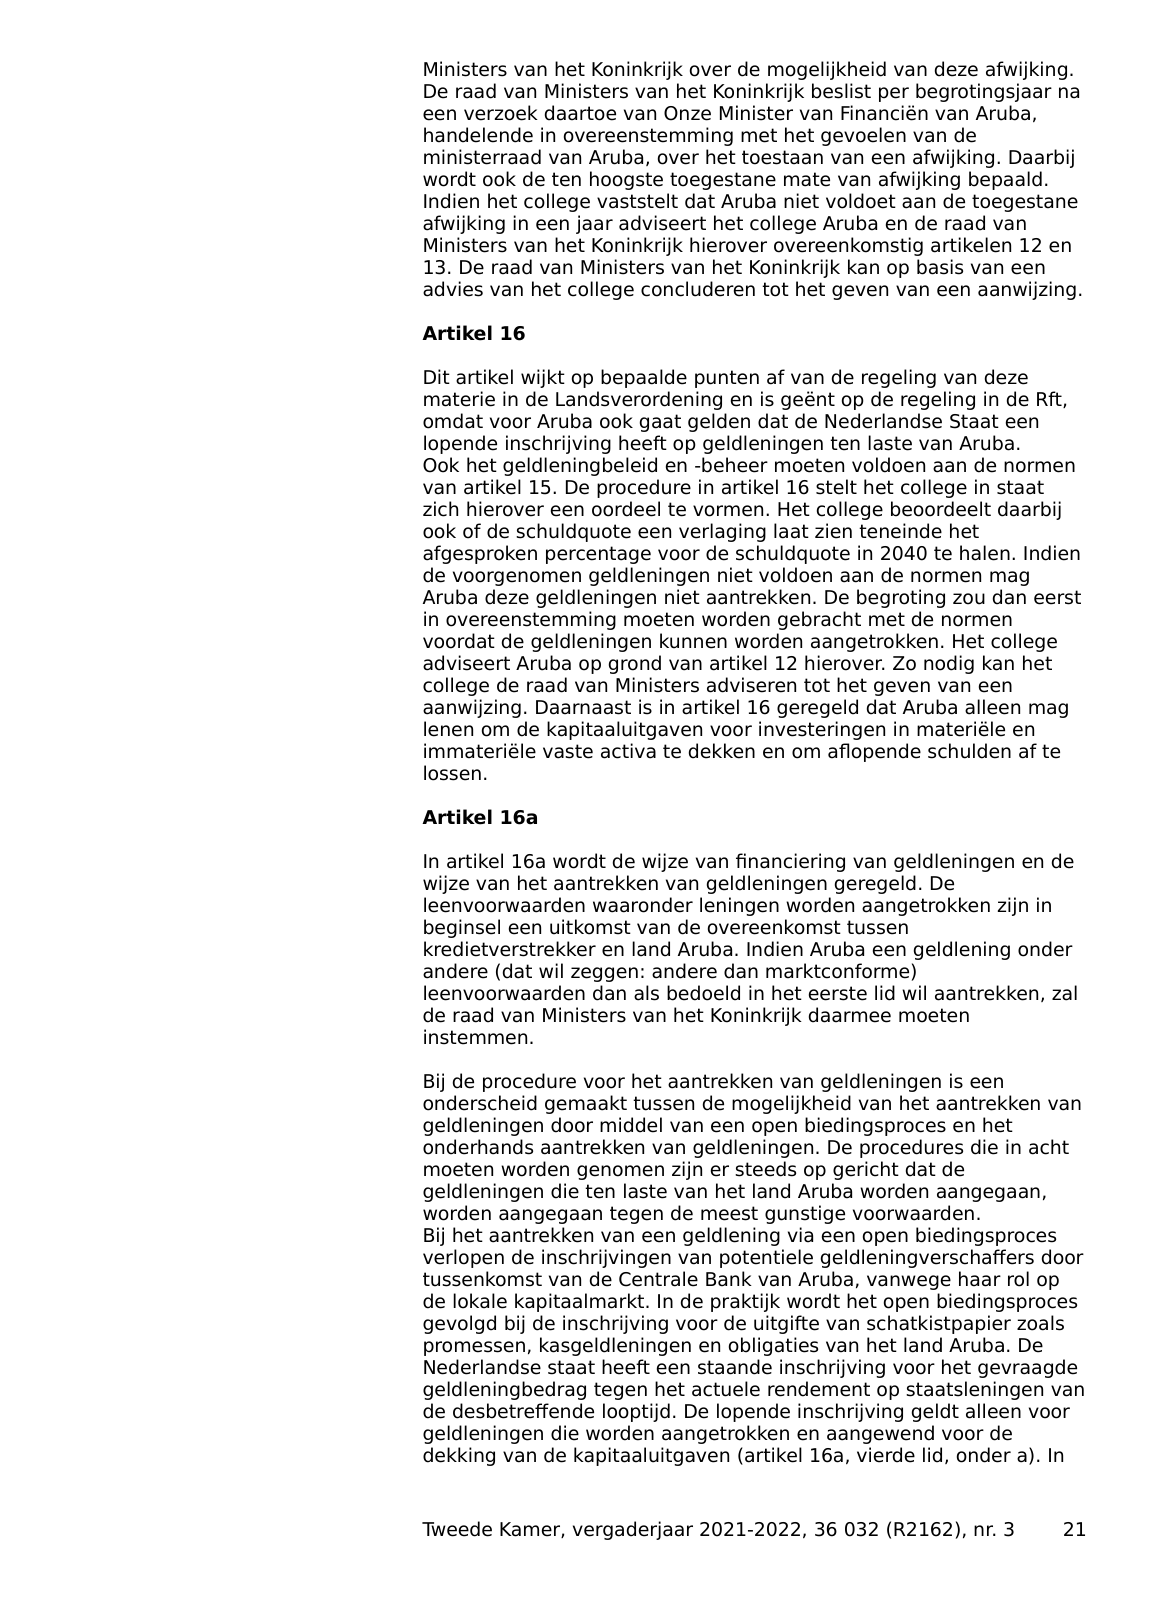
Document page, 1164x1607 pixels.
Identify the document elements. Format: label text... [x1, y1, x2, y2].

text Ministers van het Koninkrijk over de mogelijkheid van deze afwijking. De raad van Ministers van het Koninkrijk beslist per begrotingsjaar na een verzoek daartoe van Onze Minister van Financiën van Aruba, handelende in overeenstemming met het gevoelen van de ministerraad van Aruba, over het toestaan van een afwijking. Daarbij wordt ook de ten hoogste toegestane mate van afwijking bepaald. Indien het college vaststelt dat Aruba niet voldoet aan de toegestane afwijking in een jaar adviseert het college Aruba en de raad van Ministers van het Koninkrijk hierover overeenkomstig artikelen 12 en 13. De raad van Ministers van het Koninkrijk kan op basis van een advies van het college concluderen tot het geven van een aanwijzing. [422, 59, 1087, 301]
text Ook het geldleningbeleid en -beheer moeten voldoen aan de normen van artikel 15. De procedure in artikel 16 stelt het college in staat zich hierover een oordeel te vormen. Het college beoordeelt daarbij ook of de schuldquote een verlaging laat zien teneinde het afgesproken percentage voor de schuldquote in 2040 te halen. Indien de voorgenomen geldleningen niet voldoen aan de normen mag Aruba deze geldleningen niet aantrekken. De begroting zou dan eerst in overeenstemming moeten worden gebracht met de normen voordat de geldleningen kunnen worden aangetrokken. Het college adviseert Aruba op grond van artikel 12 hierover. Zo nodig kan het college de raad van Ministers adviseren tot het geven van een aanwijzing. Daarnaast is in artikel 16 geregeld dat Aruba alleen mag lenen om de kapitaaluitgaven voor investeringen in materiële en immateriële vaste activa te dekken en om aflopende schulden af te lossen. [422, 455, 1087, 785]
text Bij de procedure voor het aantrekken van geldleningen is een onderscheid gemaakt tussen de mogelijkheid van het aantrekken van geldleningen door middel van een open biedingsproces en het onderhands aantrekken van geldleningen. De procedures die in acht moeten worden genomen zijn er steeds op gericht dat de geldleningen die ten laste van het land Aruba worden aangegaan, worden aangegaan tegen de meest gunstige voorwaarden. [422, 1071, 1087, 1225]
text Dit artikel wijkt op bepaalde punten af van de regeling van deze materie in de Landsverordening en is geënt op de regeling in de Rft, omdat voor Aruba ook gaat gelden dat de Nederlandse Staat een lopende inschrijving heeft op geldleningen ten laste van Aruba. [422, 367, 1087, 455]
subtitle Artikel 16a [422, 807, 1087, 829]
text Bij het aantrekken van een geldlening via een open biedingsproces verlopen de inschrijvingen van potentiele geldleningverschaffers door tussenkomst van de Centrale Bank van Aruba, vanwege haar rol op de lokale kapitaalmarkt. In de praktijk wordt het open biedingsproces gevolgd bij de inschrijving voor de uitgifte van schatkistpapier zoals promessen, kasgeldleningen en obligaties van het land Aruba. De Nederlandse staat heeft een staande inschrijving voor het gevraagde geldleningbedrag tegen het actuele rendement op staatsleningen van de desbetreffende looptijd. De lopende inschrijving geldt alleen voor geldleningen die worden aangetrokken en aangewend voor de dekking van de kapitaaluitgaven (artikel 16a, vierde lid, onder a). In [422, 1225, 1087, 1467]
subtitle Artikel 16 [422, 323, 1087, 345]
text In artikel 16a wordt de wijze van financiering van geldleningen en de wijze van het aantrekken van geldleningen geregeld. De leenvoorwaarden waaronder leningen worden aangetrokken zijn in beginsel een uitkomst van de overeenkomst tussen kredietverstrekker en land Aruba. Indien Aruba een geldlening onder andere (dat wil zeggen: andere dan marktconforme) leenvoorwaarden dan als bedoeld in het eerste lid wil aantrekken, zal de raad van Ministers van het Koninkrijk daarmee moeten instemmen. [422, 851, 1087, 1049]
